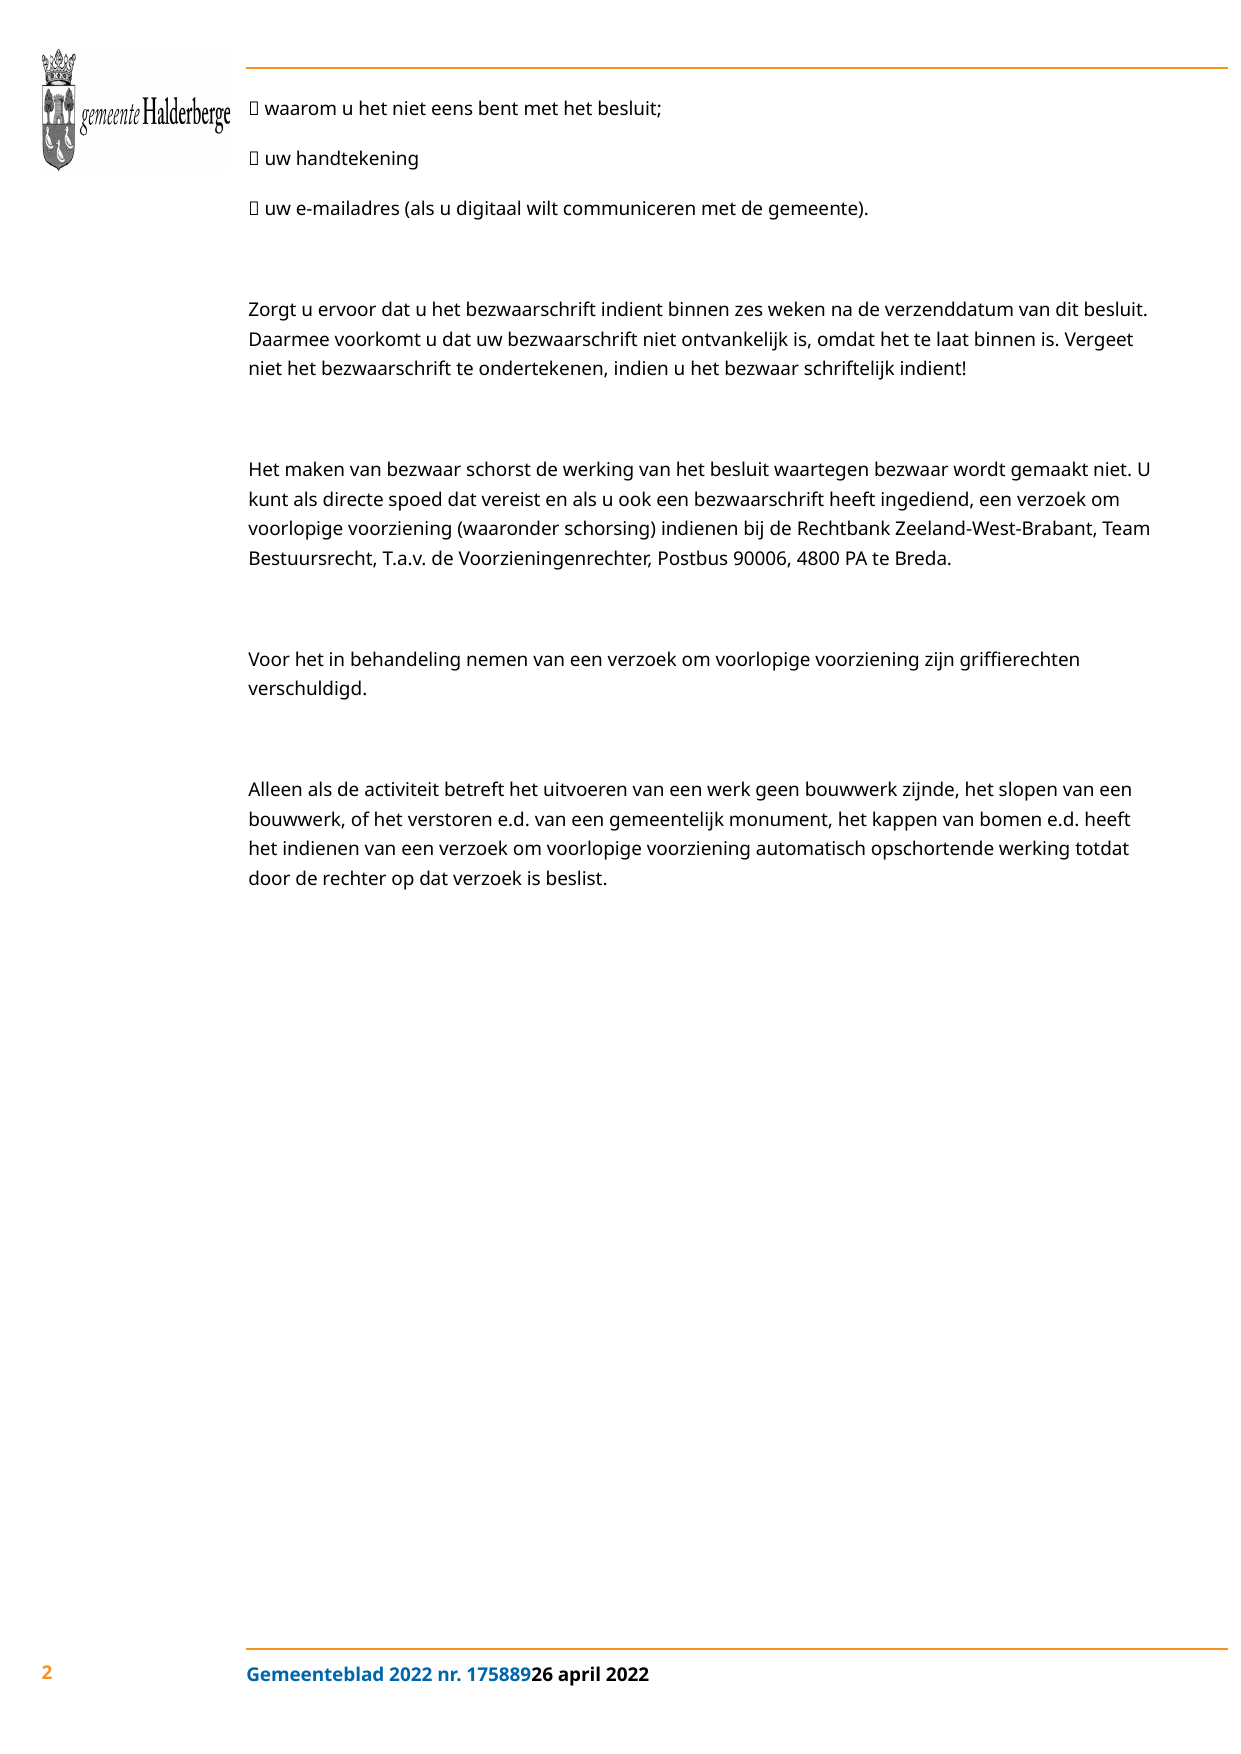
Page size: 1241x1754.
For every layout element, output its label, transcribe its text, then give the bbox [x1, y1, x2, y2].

text  waarom u het niet eens bent met het besluit; [248, 95, 1152, 121]
picture [41, 47, 231, 172]
text Alleen als de activiteit betreft het uitvoeren van een werk geen bouwwerk zijnde, het slopen van een bouwwerk, of het verstoren e.d. van een gemeentelijk monument, het kappen van bomen e.d. heeft het indienen van een verzoek om voorlopige voorziening automatisch opschortende werking totdat door de rechter op dat verzoek is beslist. [248, 776, 1152, 891]
text Het maken van bezwaar schorst de werking van het besluit waartegen bezwaar wordt gemaakt niet. U kunt als directe spoed dat vereist en als u ook een bezwaarschrift heeft ingediend, een verzoek om voorlopige voorziening (waaronder schorsing) indienen bij de Rechtbank Zeeland-West-Brabant, Team Bestuursrecht, T.a.v. de Voorzieningenrechter, Postbus 90006, 4800 PA te Breda. [248, 456, 1152, 571]
text Zorgt u ervoor dat u het bezwaarschrift indient binnen zes weken na de verzenddatum van dit besluit. Daarmee voorkomt u dat uw bezwaarschrift niet ontvankelijk is, omdat het te laat binnen is. Vergeet niet het bezwaarschrift te ondertekenen, indien u het bezwaar schriftelijk indient! [248, 296, 1152, 381]
text  uw e-mailadres (als u digitaal wilt communiceren met de gemeente). [248, 196, 1152, 221]
text  uw handtekening [248, 145, 1152, 171]
text Voor het in behandeling nemen van een verzoek om voorlopige voorziening zijn griffierechten verschuldigd. [248, 646, 1152, 701]
